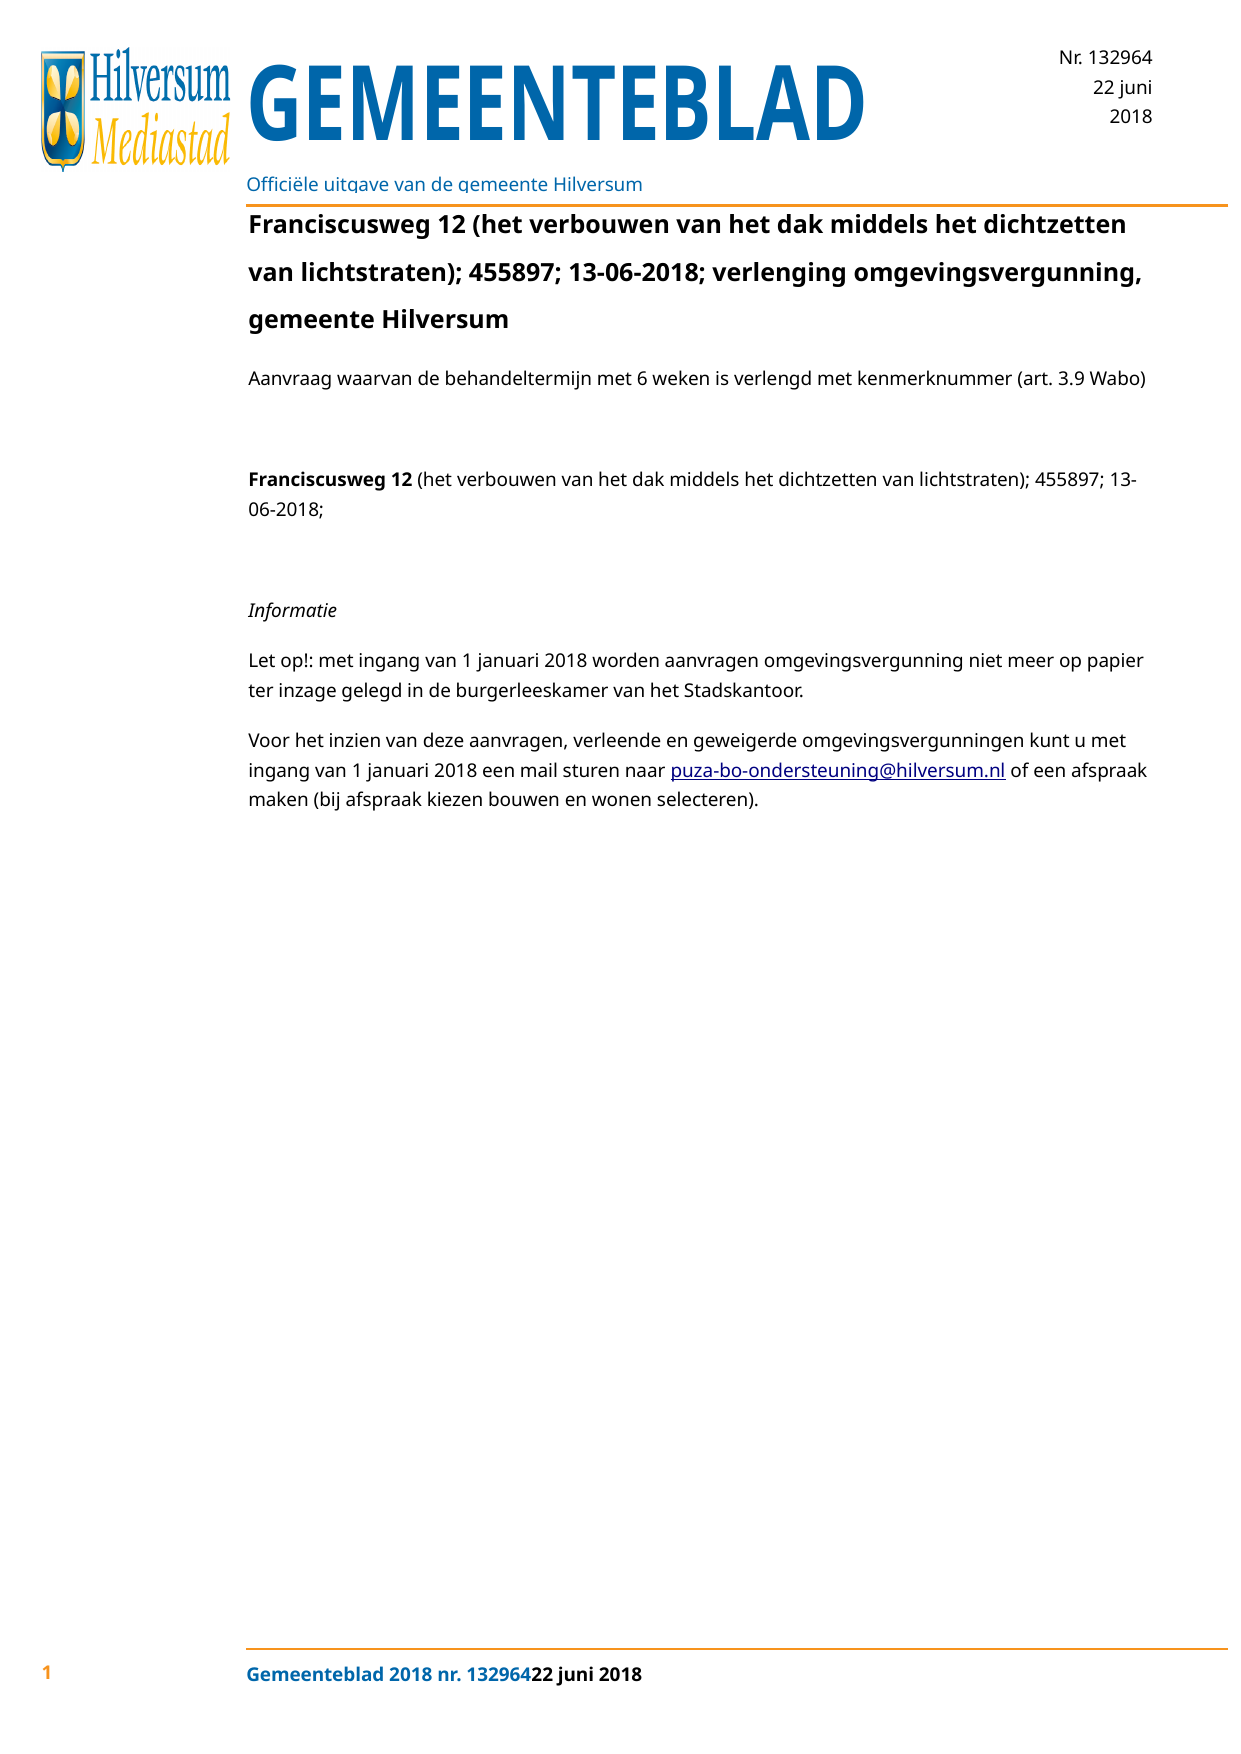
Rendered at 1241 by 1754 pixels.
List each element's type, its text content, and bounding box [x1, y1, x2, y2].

picture [41, 47, 231, 172]
text Franciscusweg 12 (het verbouwen van het dak middels het dichtzetten van lichtstraten); 455897; 13-06-2018; [248, 466, 1152, 522]
text Let op!: met ingang van 1 januari 2018 worden aanvragen omgevingsvergunning niet meer op papier ter inzage gelegd in de burgerleeskamer van het Stadskantoor. [248, 647, 1152, 702]
text Informatie [248, 597, 1152, 622]
text Franciscusweg 12 (het verbouwen van het dak middels het dichtzetten van lichtstraten); 455897; 13-06-2018; verlenging omgevingsvergunning, gemeente Hilversum [248, 207, 1152, 336]
text Aanvraag waarvan de behandeltermijn met 6 weken is verlengd met kenmerknummer (art. 3.9 Wabo) [248, 366, 1152, 391]
text Voor het inzien van deze aanvragen, verleende en geweigerde omgevingsvergunningen kunt u met ingang van 1 januari 2018 een mail sturen naar puza-bo-ondersteuning@hilversum.nl of een afspraak maken (bij afspraak kiezen bouwen en wonen selecteren). [248, 727, 1152, 812]
